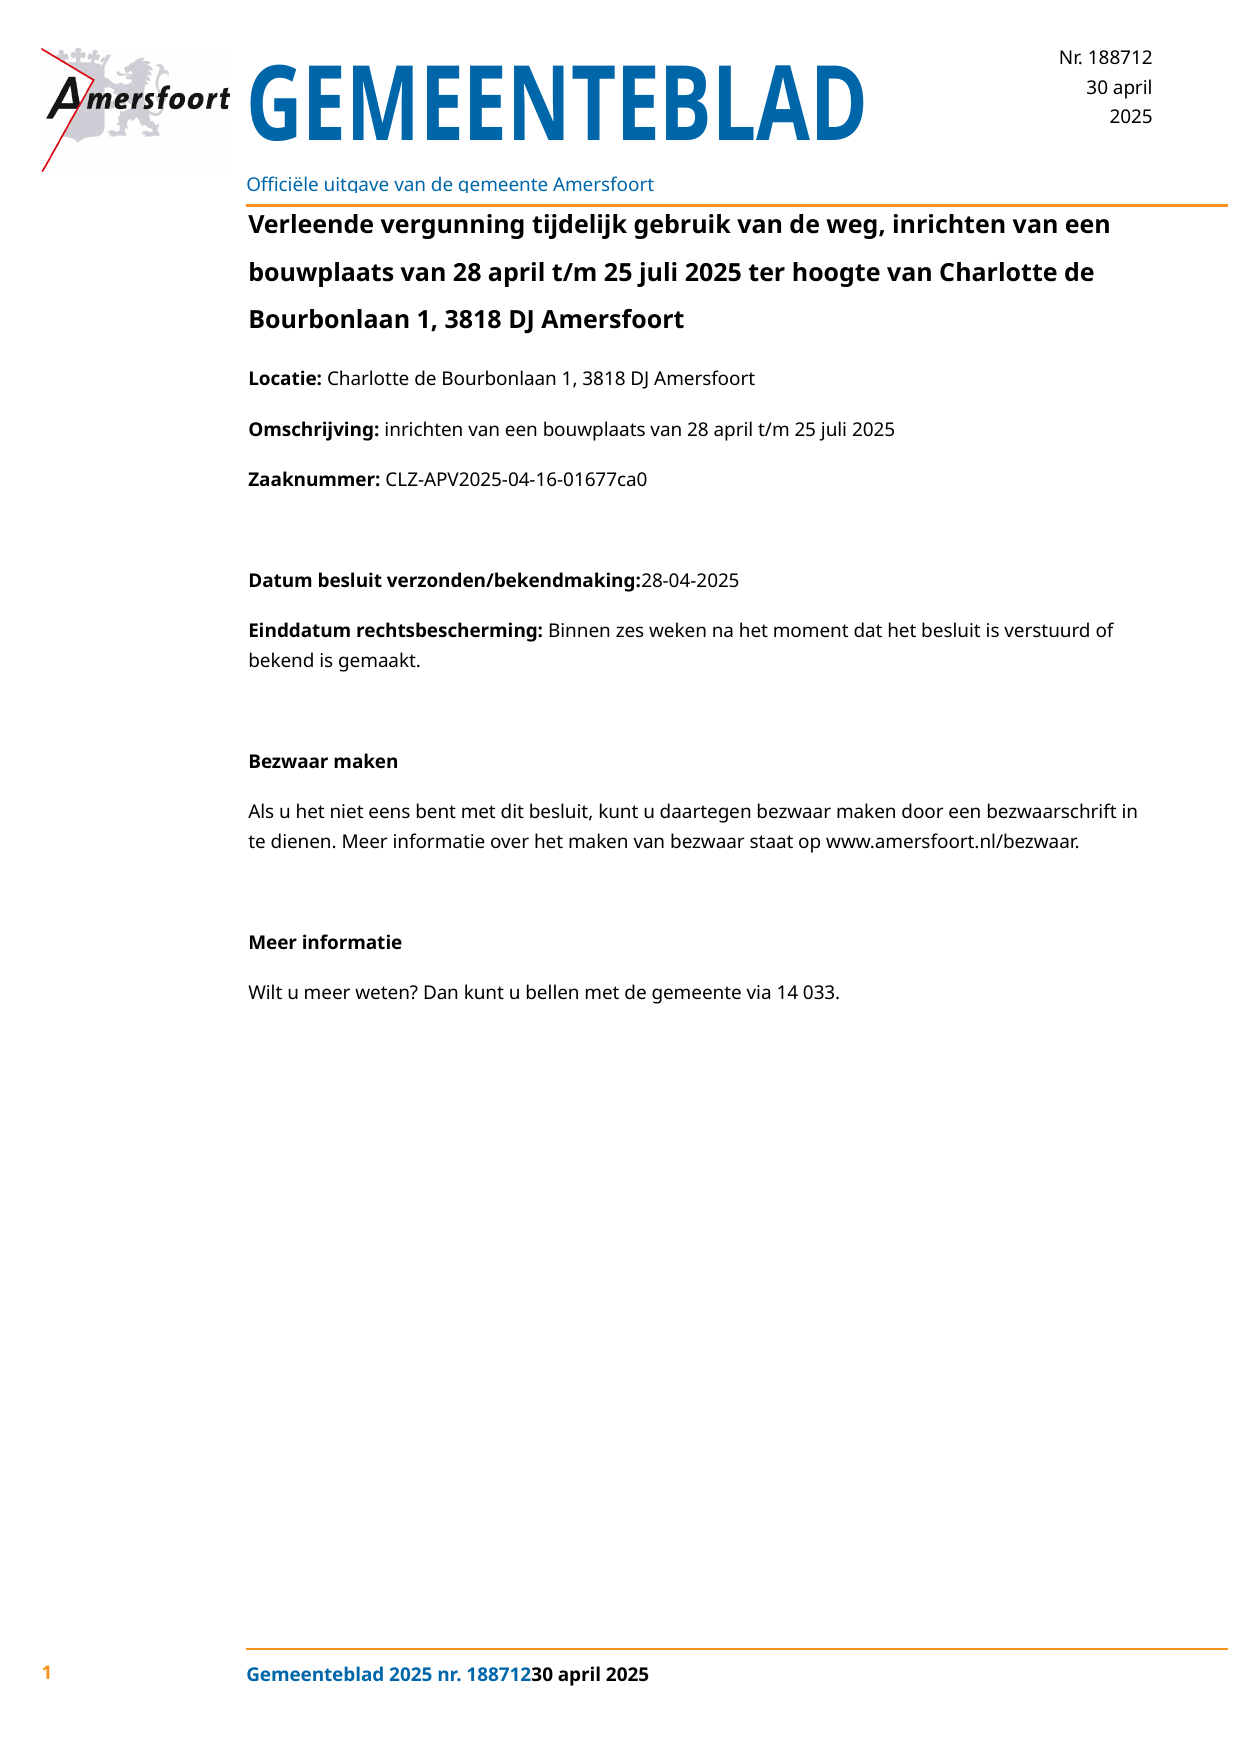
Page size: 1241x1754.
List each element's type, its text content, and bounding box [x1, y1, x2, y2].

text Meer informatie [248, 929, 1152, 954]
text Einddatum rechtsbescherming: Binnen zes weken na het moment dat het besluit is verstuurd of bekend is gemaakt. [248, 618, 1152, 673]
text Wilt u meer weten? Dan kunt u bellen met de gemeente via 14 033. [248, 979, 1152, 1005]
text Locatie: Charlotte de Bourbonlaan 1, 3818 DJ Amersfoort [248, 366, 1152, 391]
text Datum besluit verzonden/bekendmaking:28-04-2025 [248, 567, 1152, 593]
text Als u het niet eens bent met dit besluit, kunt u daartegen bezwaar maken door een bezwaarschrift in te dienen. Meer informatie over het maken van bezwaar staat op www.amersfoort.nl/bezwaar. [248, 798, 1152, 854]
picture [41, 47, 231, 172]
text Bezwaar maken [248, 748, 1152, 774]
text Verleende vergunning tijdelijk gebruik van de weg, inrichten van een bouwplaats van 28 april t/m 25 juli 2025 ter hoogte van Charlotte de Bourbonlaan 1, 3818 DJ Amersfoort [248, 207, 1152, 336]
text Omschrijving: inrichten van een bouwplaats van 28 april t/m 25 juli 2025 [248, 416, 1152, 442]
text Zaaknummer: CLZ-APV2025-04-16-01677ca0 [248, 466, 1152, 492]
